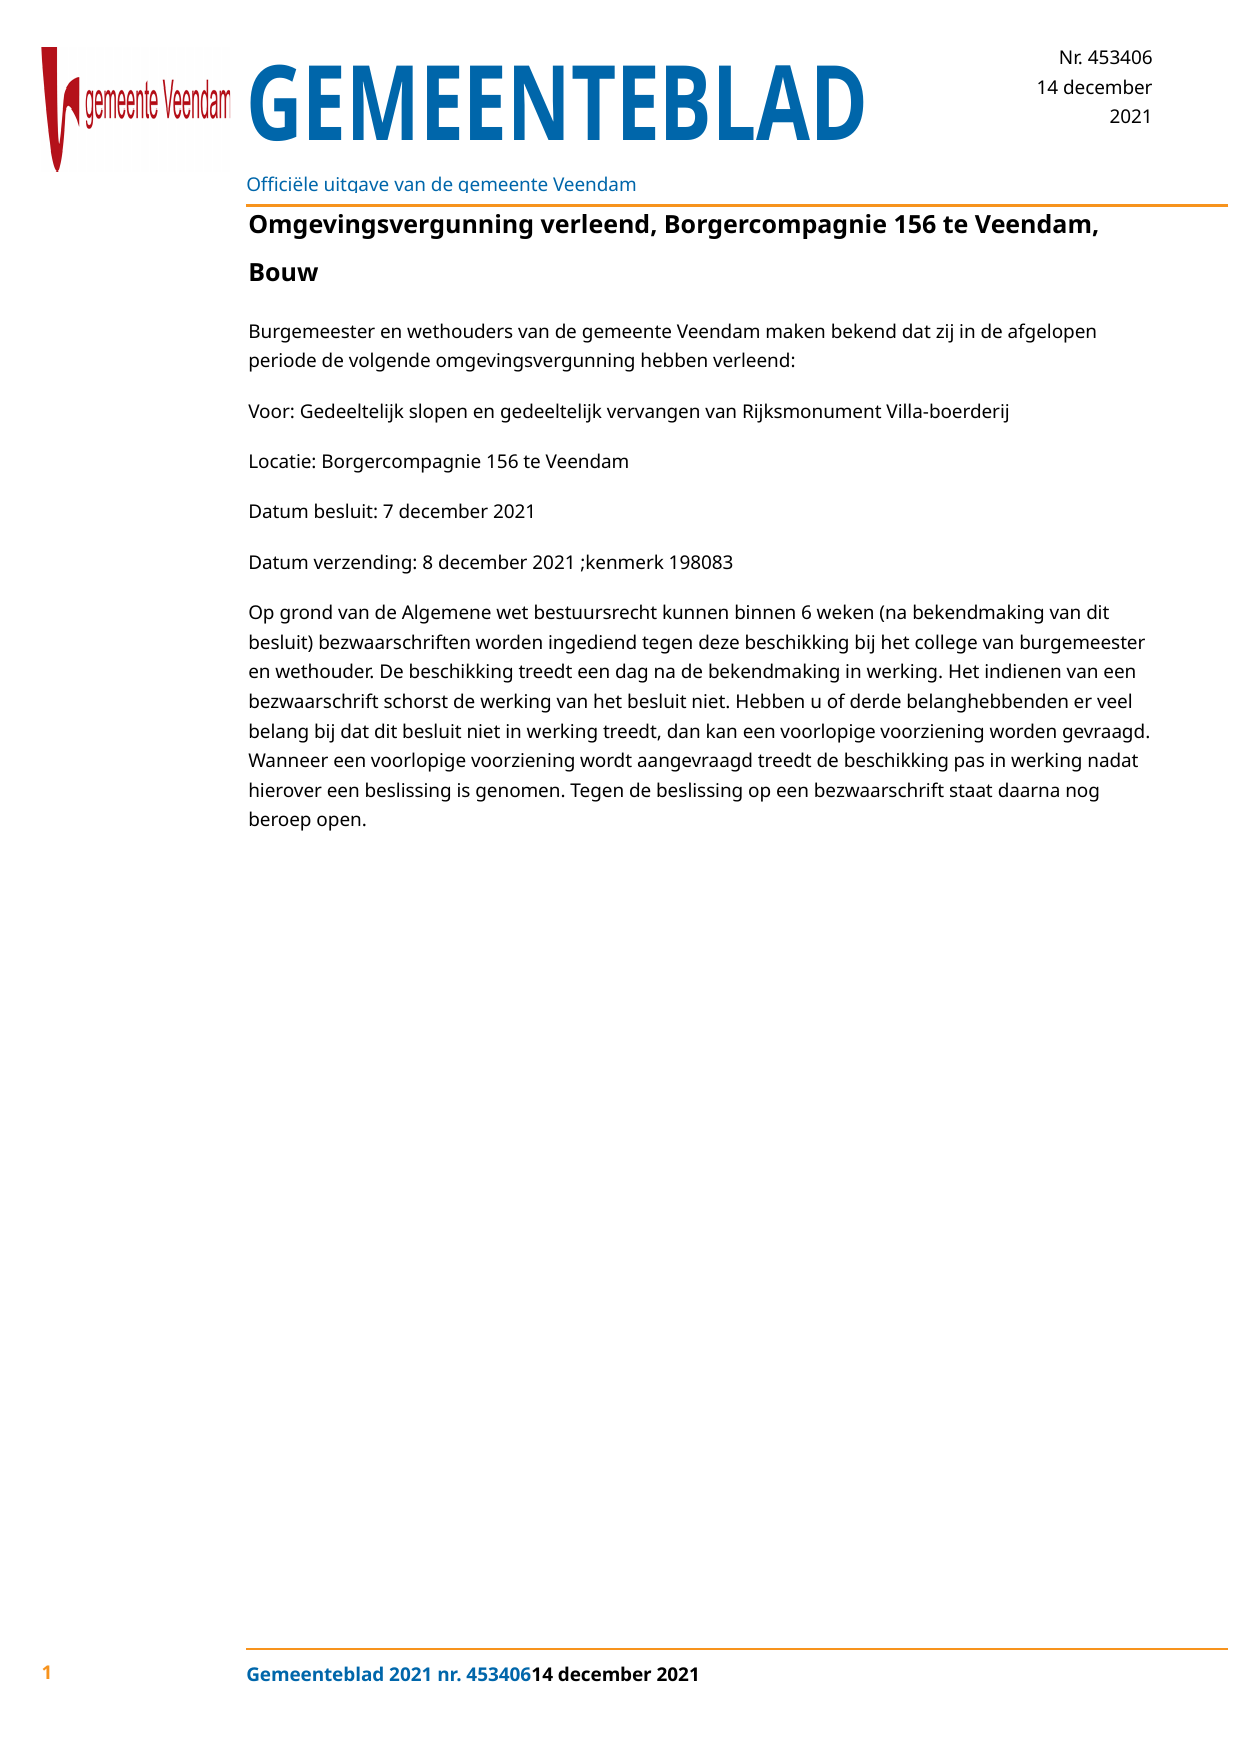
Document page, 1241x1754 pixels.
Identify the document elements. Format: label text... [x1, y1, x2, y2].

picture [41, 47, 231, 172]
text Op grond van de Algemene wet bestuursrecht kunnen binnen 6 weken (na bekendmaking van dit besluit) bezwaarschriften worden ingediend tegen deze beschikking bij het college van burgemeester en wethouder. De beschikking treedt een dag na de bekendmaking in werking. Het indienen van een bezwaarschrift schorst de werking van het besluit niet. Hebben u of derde belanghebbenden er veel belang bij dat dit besluit niet in werking treedt, dan kan een voorlopige voorziening worden gevraagd. Wanneer een voorlopige voorziening wordt aangevraagd treedt de beschikking pas in werking nadat hierover een beslissing is genomen. Tegen de beslissing op een bezwaarschrift staat daarna nog beroep open. [248, 599, 1152, 832]
text Burgemeester en wethouders van de gemeente Veendam maken bekend dat zij in de afgelopen periode de volgende omgevingsvergunning hebben verleend: [248, 318, 1152, 373]
text Datum besluit: 7 december 2021 [248, 499, 1152, 524]
text Voor: Gedeeltelijk slopen en gedeeltelijk vervangen van Rijksmonument Villa-boerderij [248, 398, 1152, 424]
text Omgevingsvergunning verleend, Borgercompagnie 156 te Veendam, Bouw [248, 207, 1152, 288]
text Locatie: Borgercompagnie 156 te Veendam [248, 448, 1152, 474]
text Datum verzending: 8 december 2021 ;kenmerk 198083 [248, 549, 1152, 575]
